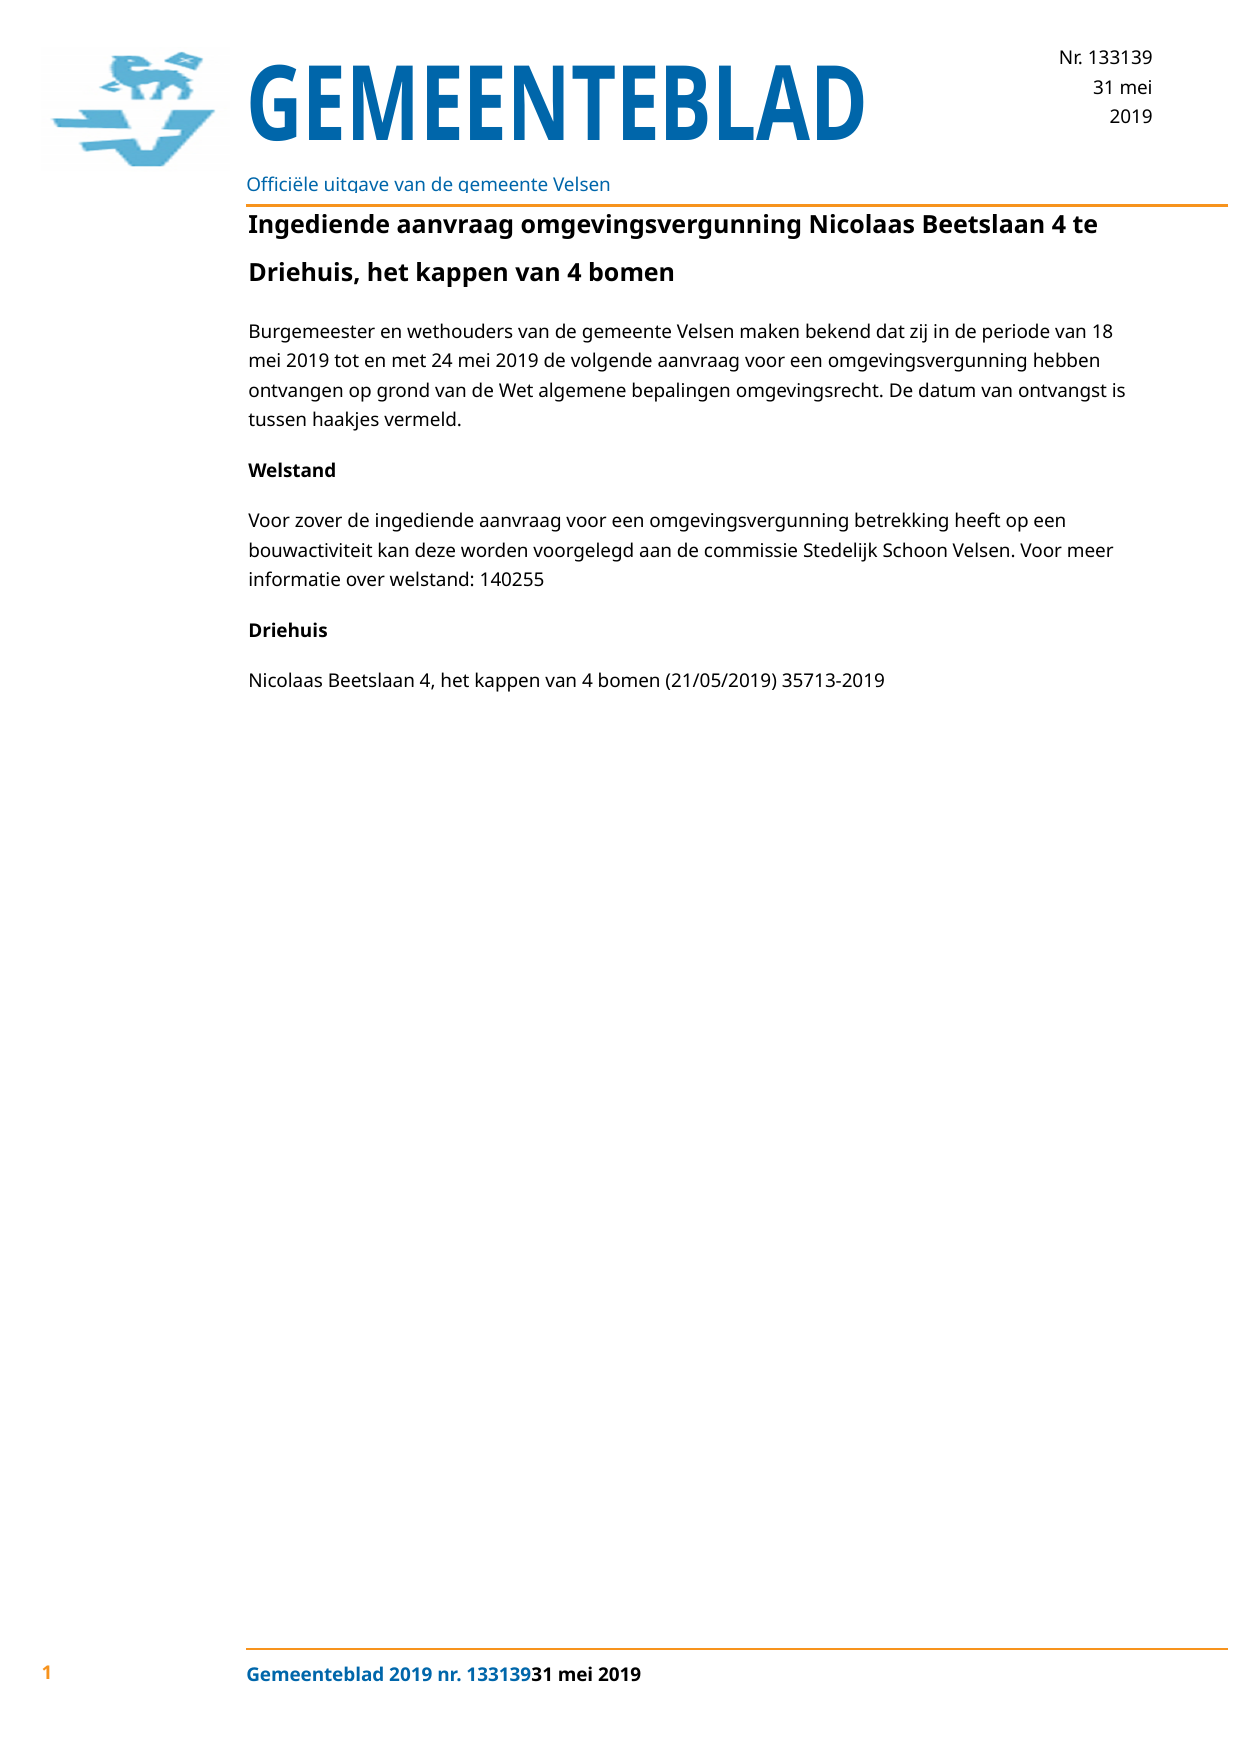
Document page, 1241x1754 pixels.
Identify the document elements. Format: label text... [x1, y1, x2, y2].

text Nicolaas Beetslaan 4, het kappen van 4 bomen (21/05/2019) 35713-2019 [248, 667, 1152, 693]
text Ingediende aanvraag omgevingsvergunning Nicolaas Beetslaan 4 te Driehuis, het kappen van 4 bomen [248, 207, 1152, 288]
text Welstand [248, 457, 1152, 483]
picture [41, 47, 231, 172]
text Driehuis [248, 617, 1152, 643]
text Burgemeester en wethouders van de gemeente Velsen maken bekend dat zij in de periode van 18 mei 2019 tot en met 24 mei 2019 de volgende aanvraag voor een omgevingsvergunning hebben ontvangen op grond van de Wet algemene bepalingen omgevingsrecht. De datum van ontvangst is tussen haakjes vermeld. [248, 318, 1152, 432]
text Voor zover de ingediende aanvraag voor een omgevingsvergunning betrekking heeft op een bouwactiviteit kan deze worden voorgelegd aan de commissie Stedelijk Schoon Velsen. Voor meer informatie over welstand: 140255 [248, 507, 1152, 592]
